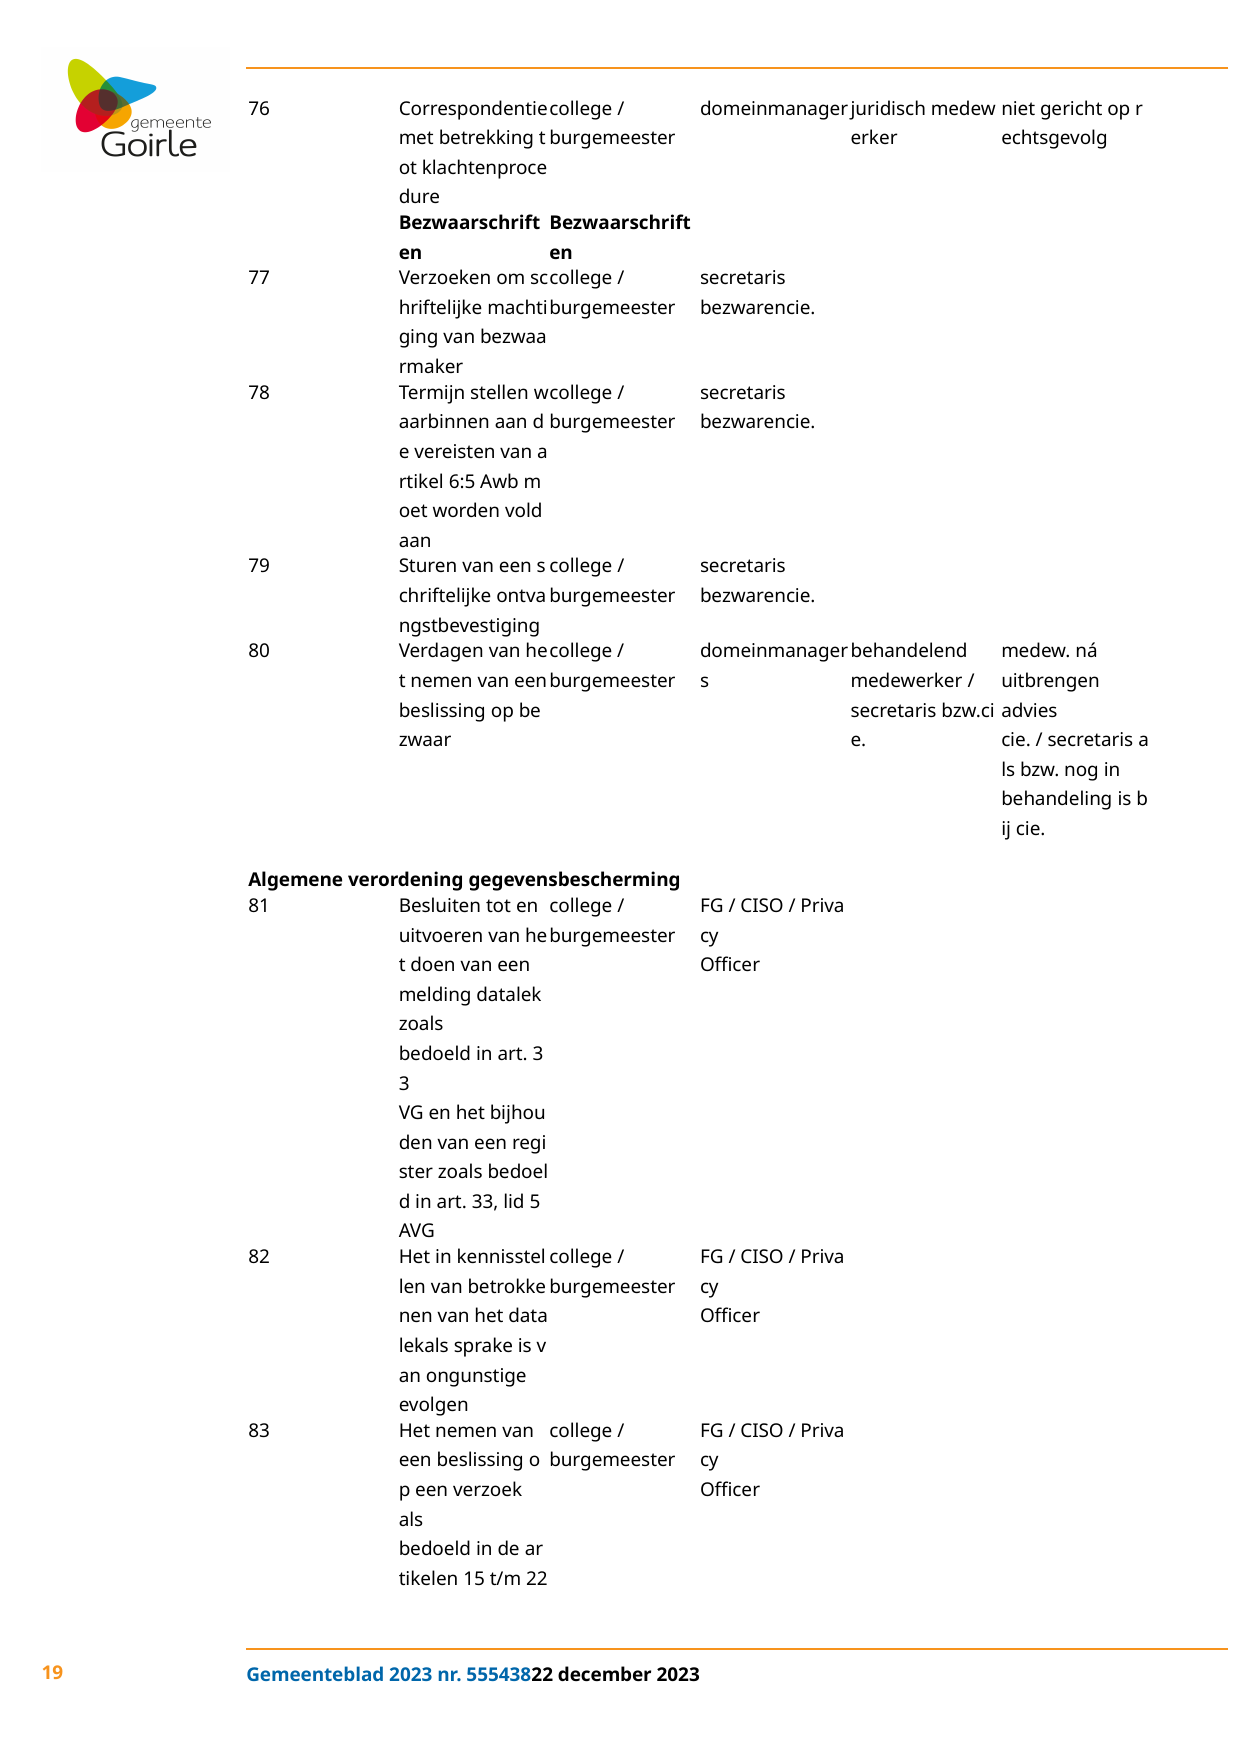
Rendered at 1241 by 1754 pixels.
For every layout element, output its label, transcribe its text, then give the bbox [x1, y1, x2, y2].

table_cell college / burgemeester [549, 553, 700, 638]
table_cell [1001, 379, 1152, 553]
table_cell [850, 209, 1001, 264]
table_cell [399, 841, 549, 867]
table_cell 78 [248, 379, 398, 553]
table_cell Termijn stellen waarbinnen aan de vereisten van artikel 6:5 Awb moet worden voldaan [399, 379, 549, 553]
table_cell [1001, 1244, 1152, 1417]
table_cell medew. ná uitbrengen advies cie. / secretaris als bzw. nog in behandeling is bij cie. [1001, 638, 1152, 841]
table_cell secretaris bezwarencie. [700, 379, 850, 553]
table_cell Verzoeken om schriftelijke machtiging van bezwaarmaker [399, 265, 549, 379]
table_cell 77 [248, 265, 398, 379]
table_cell 81 [248, 892, 398, 1243]
table_cell FG / CISO / Privacy Officer [700, 1244, 850, 1417]
table_cell Het in kennisstellen van betrokkenen van het datalekals sprake is van ongunstige evolgen [399, 1244, 549, 1417]
table_cell [850, 841, 1001, 867]
table_cell [850, 265, 1001, 379]
table_cell juridisch medewerker [850, 95, 1001, 209]
table_cell Bezwaarschriften [399, 209, 549, 264]
table_cell secretaris bezwarencie. [700, 553, 850, 638]
table_cell domeinmanager [700, 95, 850, 209]
table_cell [1001, 841, 1152, 867]
table_cell [700, 841, 850, 867]
table_cell [700, 209, 850, 264]
table_cell 83 [248, 1417, 398, 1591]
table_cell Het nemen van een beslissing op een verzoek als bedoeld in de artikelen 15 t/m 22 [399, 1417, 549, 1591]
table_cell college / burgemeester [549, 892, 700, 1243]
table_cell college / burgemeester [549, 1417, 700, 1591]
table_cell [1001, 265, 1152, 379]
table_cell Correspondentie met betrekking tot klachtenprocedure [399, 95, 549, 209]
table_cell Besluiten tot en uitvoeren van het doen van een melding datalek zoals bedoeld in art. 33 VG en het bijhouden van een register zoals bedoeld in art. 33, lid 5 AVG [399, 892, 549, 1243]
table_cell Verdagen van het nemen van een beslissing op bezwaar [399, 638, 549, 841]
picture [41, 47, 231, 172]
table_cell Sturen van een schriftelijke ontvangstbevestiging [399, 553, 549, 638]
table_cell [850, 892, 1001, 1243]
table_cell [850, 1417, 1001, 1591]
table_cell [850, 553, 1001, 638]
table_cell [549, 841, 700, 867]
table_cell [248, 209, 398, 264]
table_cell [248, 841, 398, 867]
table_cell FG / CISO / Privacy Officer [700, 1417, 850, 1591]
table_cell [1001, 892, 1152, 1243]
table_cell college / burgemeester [549, 638, 700, 841]
table_cell FG / CISO / Privacy Officer [700, 892, 850, 1243]
table_cell college / burgemeester [549, 379, 700, 553]
table_cell college / burgemeester [549, 265, 700, 379]
table_cell Algemene verordening gegevensbescherming [248, 867, 1152, 892]
table_cell [850, 1244, 1001, 1417]
table_cell 79 [248, 553, 398, 638]
table_cell secretaris bezwarencie. [700, 265, 850, 379]
table_cell college / burgemeester [549, 95, 700, 209]
table_cell [1001, 209, 1152, 264]
table_cell domeinmanagers [700, 638, 850, 841]
table_cell [850, 379, 1001, 553]
table_cell behandelend medewerker / secretaris bzw.cie. [850, 638, 1001, 841]
table_cell 82 [248, 1244, 398, 1417]
table_cell 80 [248, 638, 398, 841]
table_cell [1001, 553, 1152, 638]
table_cell niet gericht op rechtsgevolg [1001, 95, 1152, 209]
table_cell Bezwaarschriften [549, 209, 700, 264]
table_cell college / burgemeester [549, 1244, 700, 1417]
table_cell [1001, 1417, 1152, 1591]
table_cell 76 [248, 95, 398, 209]
